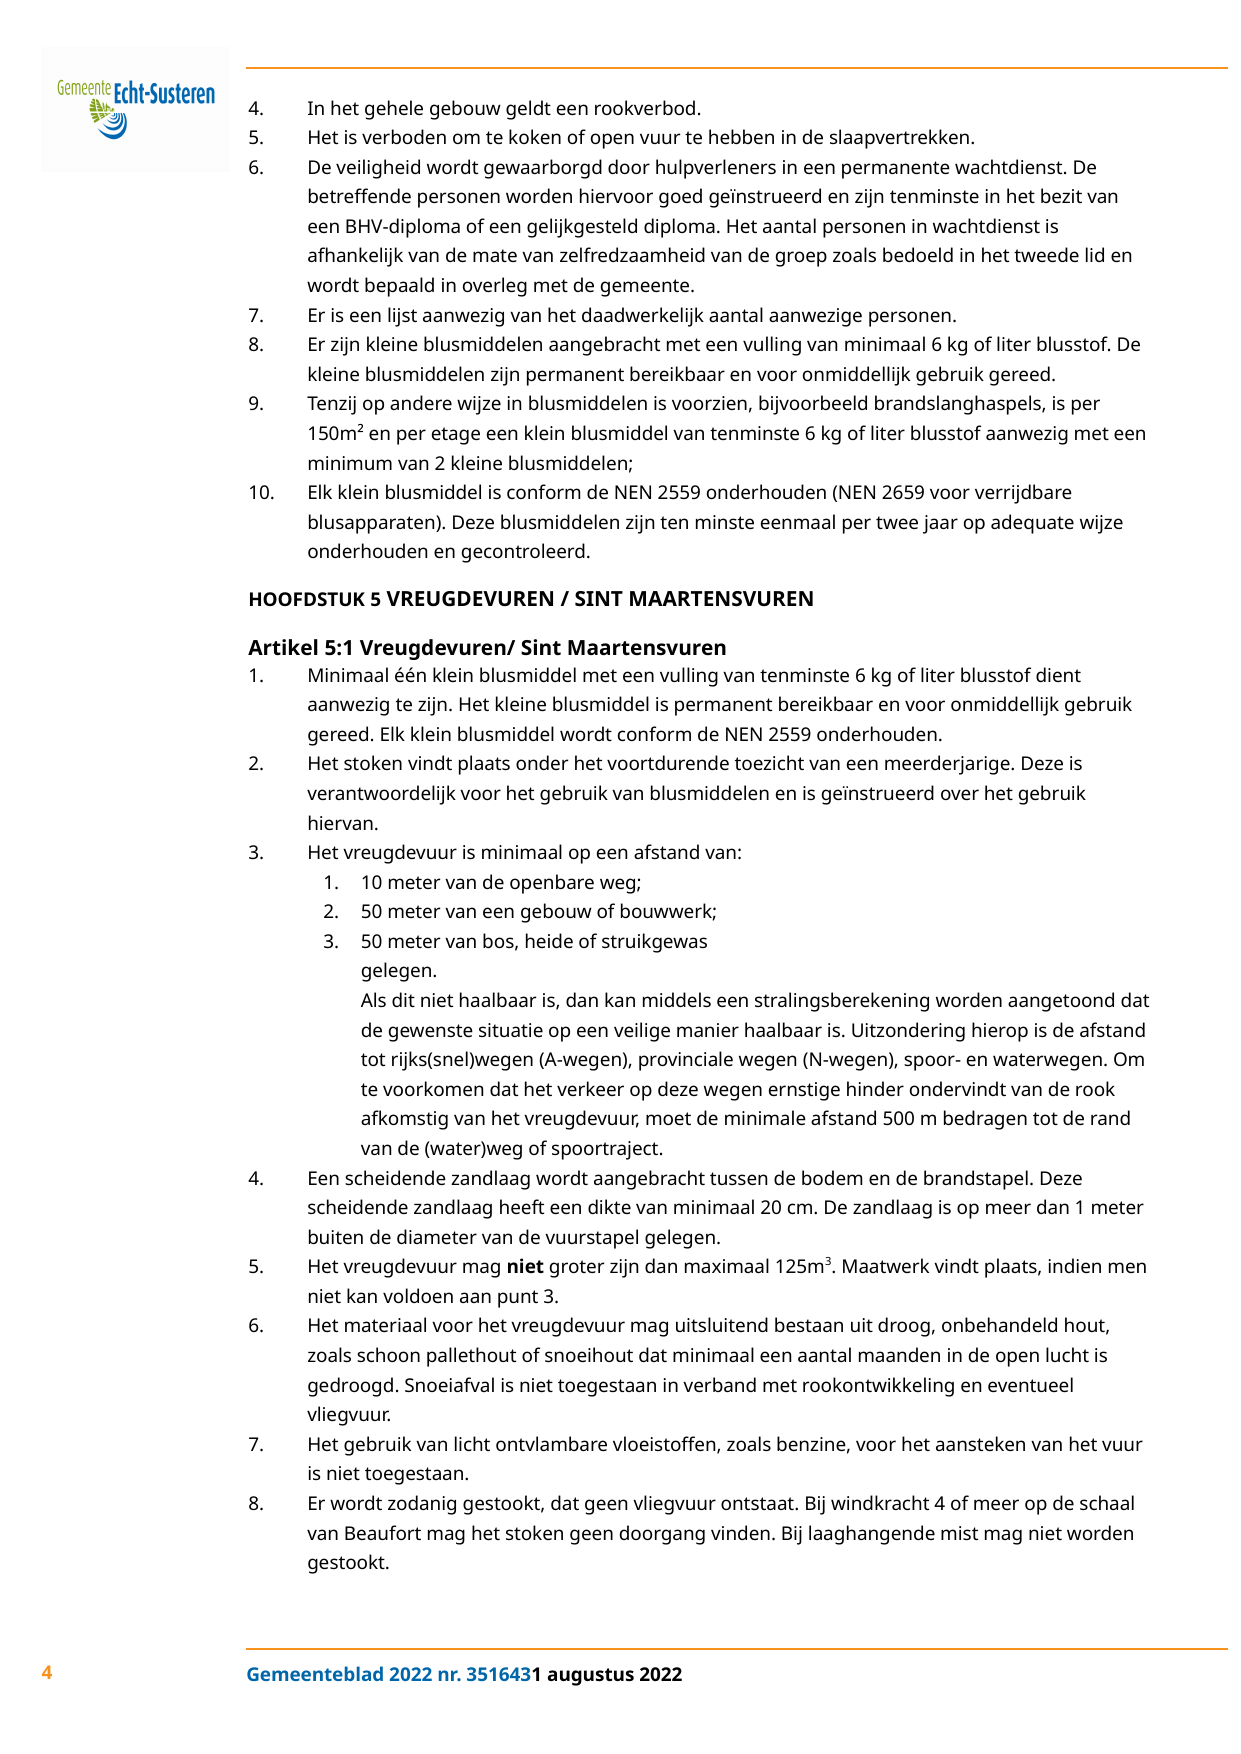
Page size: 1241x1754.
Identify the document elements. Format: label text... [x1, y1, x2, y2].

list Tenzij op andere wijze in blusmiddelen is voorzien, bijvoorbeeld brandslanghaspels, is per 150m² en per etage een klein blusmiddel van tenminste 6 kg of liter blusstof aanwezig met een minimum van 2 kleine blusmiddelen; [248, 391, 1152, 476]
list 50 meter van een gebouw of bouwwerk; [323, 898, 1152, 924]
list Er zijn kleine blusmiddelen aangebracht met een vulling van minimaal 6 kg of liter blusstof. De kleine blusmiddelen zijn permanent bereikbaar en voor onmiddellijk gebruik gereed. [248, 331, 1152, 387]
list Elk klein blusmiddel is conform de NEN 2559 onderhouden (NEN 2659 voor verrijdbare blusapparaten). Deze blusmiddelen zijn ten minste eenmaal per twee jaar op adequate wijze onderhouden en gecontroleerd. [248, 479, 1152, 564]
list Een scheidende zandlaag wordt aangebracht tussen de bodem en de brandstapel. Deze scheidende zandlaag heeft een dikte van minimaal 20 cm. De zandlaag is op meer dan 1 meter buiten de diameter van de vuurstapel gelegen. [248, 1165, 1152, 1250]
list In het gehele gebouw geldt een rookverbod. [248, 95, 1152, 121]
list Als dit niet haalbaar is, dan kan middels een stralingsberekening worden aangetoond dat de gewenste situatie op een veilige manier haalbaar is. Uitzondering hierop is de afstand tot rijks(snel)wegen (A-wegen), provinciale wegen (N-wegen), spoor- en waterwegen. Om te voorkomen dat het verkeer op deze wegen ernstige hinder ondervindt van de rook afkomstig van het vreugdevuur, moet de minimale afstand 500 m bedragen tot de rand van de (water)weg of spoortraject. [323, 987, 1152, 1161]
list Het vreugdevuur mag niet groter zijn dan maximaal 125m3. Maatwerk vindt plaats, indien men niet kan voldoen aan punt 3. [248, 1253, 1152, 1309]
list Het materiaal voor het vreugdevuur mag uitsluitend bestaan uit droog, onbehandeld hout, zoals schoon pallethout of snoeihout dat minimaal een aantal maanden in de open lucht is gedroogd. Snoeiafval is niet toegestaan in verband met rookontwikkeling en eventueel vliegvuur. [248, 1313, 1152, 1427]
text Artikel 5:1 Vreugdevuren/ Sint Maartensvuren [248, 633, 1152, 662]
list De veiligheid wordt gewaarborgd door hulpverleners in een permanente wachtdienst. De betreffende personen worden hiervoor goed geïnstrueerd en zijn tenminste in het bezit van een BHV-diploma of een gelijkgesteld diploma. Het aantal personen in wachtdienst is afhankelijk van de mate van zelfredzaamheid van de groep zoals bedoeld in het tweede lid en wordt bepaald in overleg met de gemeente. [248, 154, 1152, 298]
picture [41, 47, 231, 172]
list Het stoken vindt plaats onder het voortdurende toezicht van een meerderjarige. Deze is verantwoordelijk voor het gebruik van blusmiddelen en is geïnstrueerd over het gebruik hiervan. [248, 751, 1152, 836]
list Het gebruik van licht ontvlambare vloeistoffen, zoals benzine, voor het aansteken van het vuur is niet toegestaan. [248, 1431, 1152, 1486]
list gelegen. [323, 958, 1152, 983]
list Er is een lijst aanwezig van het daadwerkelijk aantal aanwezige personen. [248, 302, 1152, 328]
list Minimaal één klein blusmiddel met een vulling van tenminste 6 kg of liter blusstof dient aanwezig te zijn. Het kleine blusmiddel is permanent bereikbaar en voor onmiddellijk gebruik gereed. Elk klein blusmiddel wordt conform de NEN 2559 onderhouden. [248, 662, 1152, 747]
list Het is verboden om te koken of open vuur te hebben in de slaapvertrekken. [248, 124, 1152, 150]
list 50 meter van bos, heide of struikgewas [323, 928, 1152, 954]
list Het vreugdevuur is minimaal op een afstand van: [248, 839, 1152, 865]
text HOOFDSTUK 5 VREUGDEVUREN / SINT MAARTENSVUREN [248, 584, 1152, 613]
list Er wordt zodanig gestookt, dat geen vliegvuur ontstaat. Bij windkracht 4 of meer op de schaal van Beaufort mag het stoken geen doorgang vinden. Bij laaghangende mist mag niet worden gestookt. [248, 1490, 1152, 1575]
list 10 meter van de openbare weg; [323, 869, 1152, 895]
